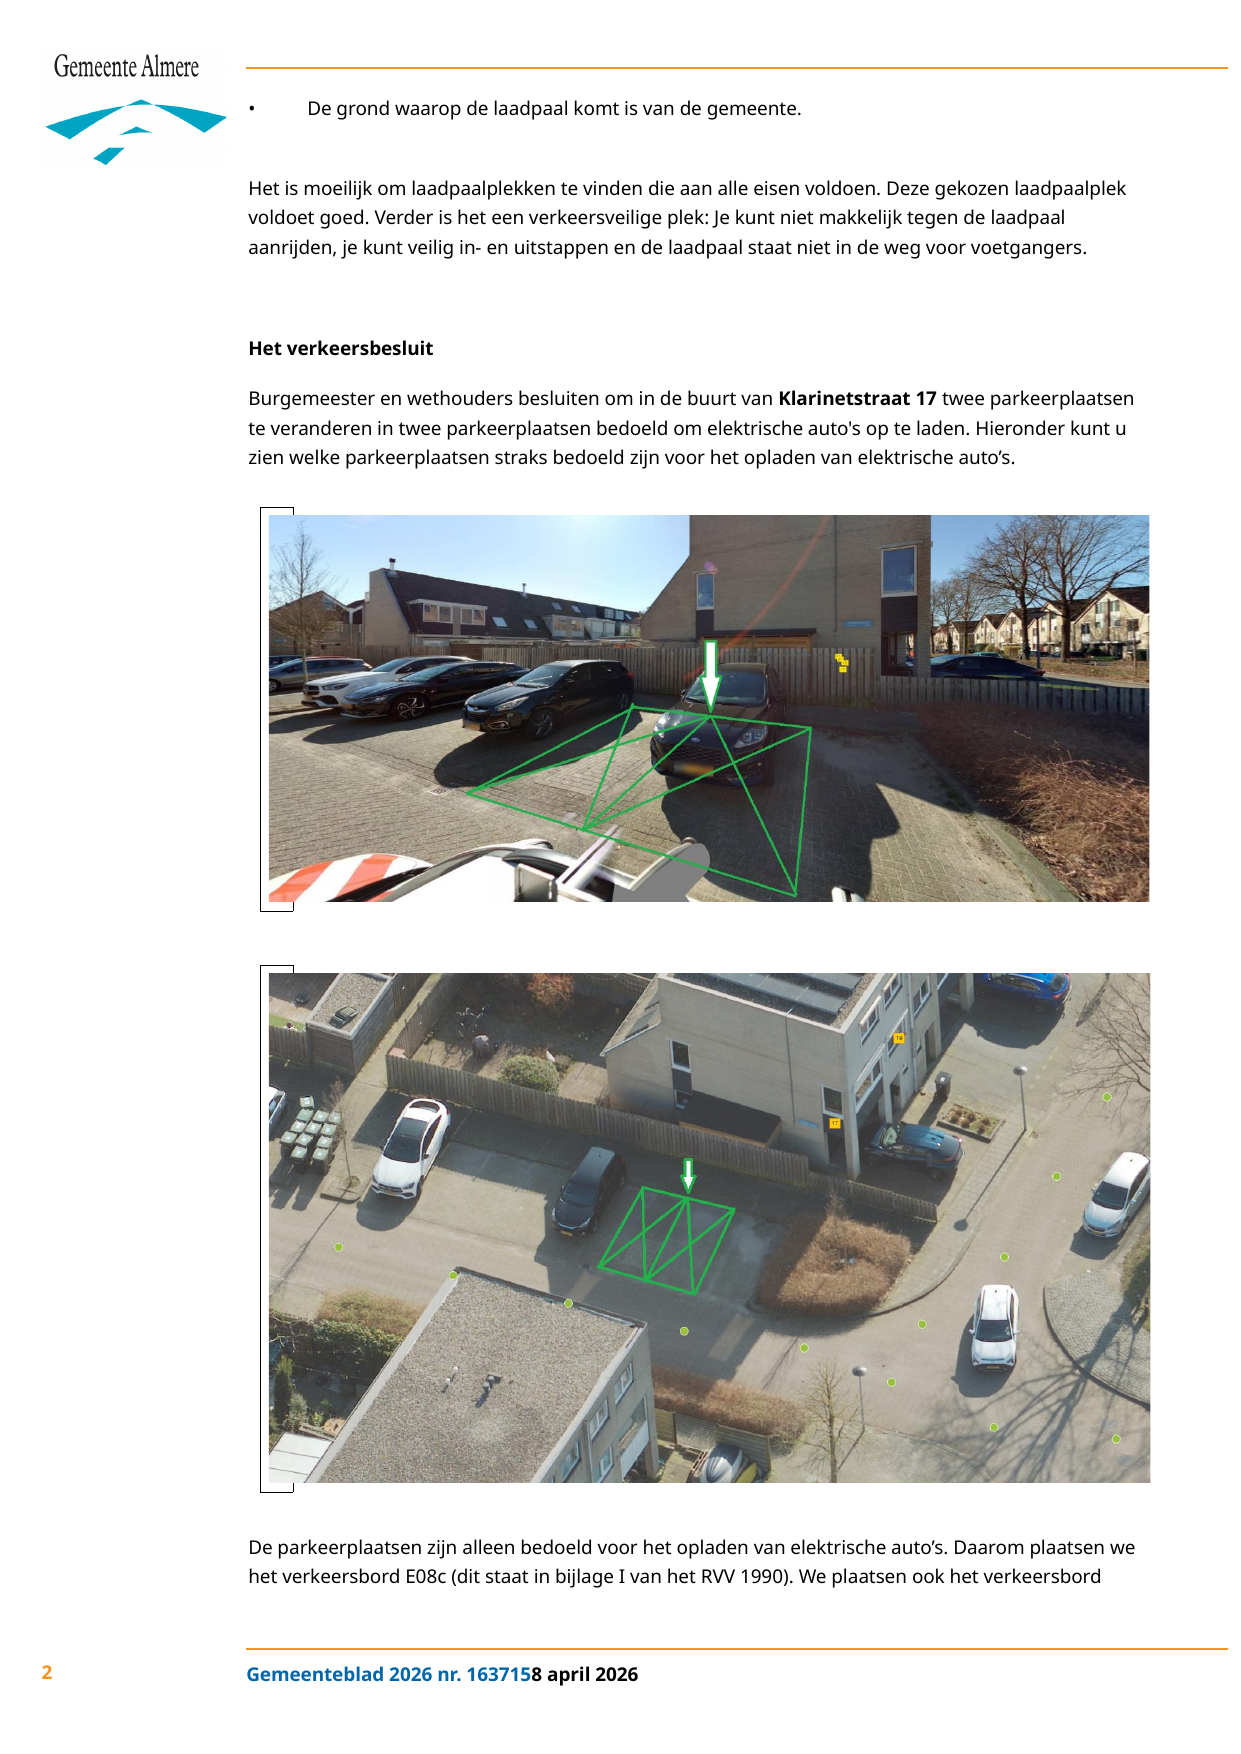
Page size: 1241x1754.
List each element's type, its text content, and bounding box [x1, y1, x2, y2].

picture [41, 47, 231, 172]
text Het verkeersbesluit [248, 335, 1152, 361]
text Burgemeester en wethouders besluiten om in de buurt van Klarinetstraat 17 twee parkeerplaatsen te veranderen in twee parkeerplaatsen bedoeld om elektrische auto's op te laden. Hieronder kunt u zien welke parkeerplaatsen straks bedoeld zijn voor het opladen van elektrische auto’s. [248, 385, 1152, 470]
picture [268, 515, 1150, 902]
text De parkeerplaatsen zijn alleen bedoeld voor het opladen van elektrische auto’s. Daarom plaatsen we het verkeersbord E08c (dit staat in bijlage I van het RVV 1990). We plaatsen ook het verkeersbord [248, 1534, 1152, 1589]
text Het is moeilijk om laadpaalplekken te vinden die aan alle eisen voldoen. Deze gekozen laadpaalplek voldoet goed. Verder is het een verkeersveilige plek: Je kunt niet makkelijk tegen de laadpaal aanrijden, je kunt veilig in- en uitstappen en de laadpaal staat niet in de weg voor voetgangers. [248, 175, 1152, 260]
list De grond waarop de laadpaal komt is van de gemeente. [248, 95, 1152, 121]
picture [268, 973, 1151, 1483]
